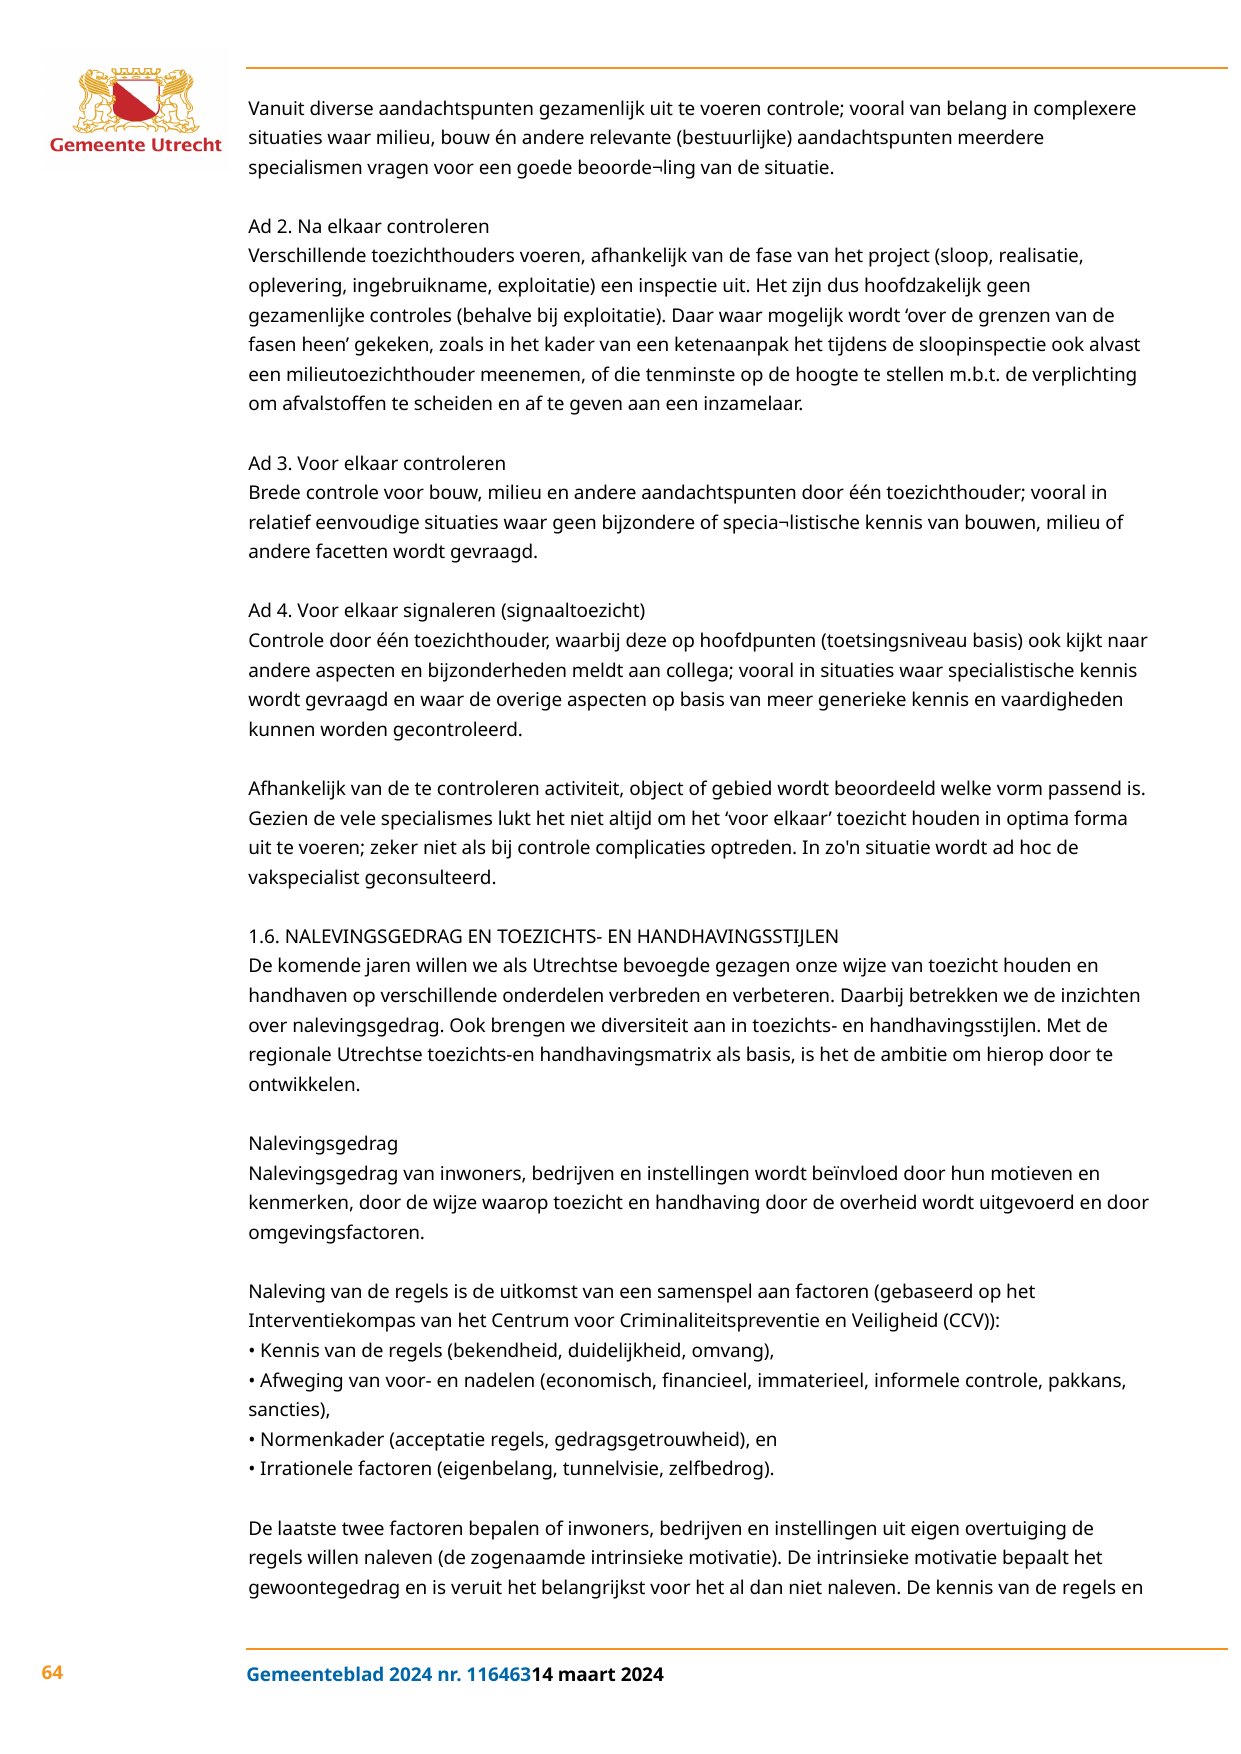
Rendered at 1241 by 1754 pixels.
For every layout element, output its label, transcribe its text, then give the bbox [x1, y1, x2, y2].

text Ad 3. Voor elkaar controleren [248, 450, 1152, 476]
text Brede controle voor bouw, milieu en andere aandachtspunten door één toezichthouder; vooral in relatief eenvoudige situaties waar geen bijzondere of specia¬listische kennis van bouwen, milieu of andere facetten wordt gevraagd. [248, 479, 1152, 564]
picture [41, 47, 231, 172]
text Afhankelijk van de te controleren activiteit, object of gebied wordt beoordeeld welke vorm passend is. Gezien de vele specialismes lukt het niet altijd om het ‘voor elkaar’ toezicht houden in optima forma uit te voeren; zeker niet als bij controle complicaties optreden. In zo'n situatie wordt ad hoc de vakspecialist geconsulteerd. [248, 775, 1152, 890]
text Nalevingsgedrag [248, 1130, 1152, 1156]
text • Kennis van de regels (bekendheid, duidelijkheid, omvang), [248, 1337, 1152, 1363]
text Nalevingsgedrag van inwoners, bedrijven en instellingen wordt beïnvloed door hun motieven en kenmerken, door de wijze waarop toezicht en handhaving door de overheid wordt uitgevoerd en door omgevingsfactoren. [248, 1160, 1152, 1245]
text Verschillende toezichthouders voeren, afhankelijk van de fase van het project (sloop, realisatie, oplevering, ingebruikname, exploitatie) een inspectie uit. Het zijn dus hoofdzakelijk geen gezamenlijke controles (behalve bij exploitatie). Daar waar mogelijk wordt ‘over de grenzen van de fasen heen’ gekeken, zoals in het kader van een ketenaanpak het tijdens de sloopinspectie ook alvast een milieutoezichthouder meenemen, of die tenminste op de hoogte te stellen m.b.t. de verplichting om afvalstoffen te scheiden en af te geven aan een inzamelaar. [248, 243, 1152, 416]
text De komende jaren willen we als Utrechtse bevoegde gezagen onze wijze van toezicht houden en handhaven op verschillende onderdelen verbreden en verbeteren. Daarbij betrekken we de inzichten over nalevingsgedrag. Ook brengen we diversiteit aan in toezichts- en handhavingsstijlen. Met de regionale Utrechtse toezichts-en handhavingsmatrix als basis, is het de ambitie om hierop door te ontwikkelen. [248, 953, 1152, 1097]
text Ad 4. Voor elkaar signaleren (signaaltoezicht) [248, 598, 1152, 623]
text • Afweging van voor- en nadelen (economisch, financieel, immaterieel, informele controle, pakkans, sancties), [248, 1367, 1152, 1422]
text • Irrationele factoren (eigenbelang, tunnelvisie, zelfbedrog). [248, 1456, 1152, 1481]
text Naleving van de regels is de uitkomst van een samenspel aan factoren (gebaseerd op het Interventiekompas van het Centrum voor Criminaliteitspreventie en Veiligheid (CCV)): [248, 1278, 1152, 1333]
text 1.6. NALEVINGSGEDRAG EN TOEZICHTS- EN HANDHAVINGSSTIJLEN [248, 923, 1152, 949]
text Ad 2. Na elkaar controleren [248, 213, 1152, 239]
text Vanuit diverse aandachtspunten gezamenlijk uit te voeren controle; vooral van belang in complexere situaties waar milieu, bouw én andere relevante (bestuurlijke) aandachtspunten meerdere specialismen vragen voor een goede beoorde¬ling van de situatie. [248, 95, 1152, 180]
text Controle door één toezichthouder, waarbij deze op hoofdpunten (toetsingsniveau basis) ook kijkt naar andere aspecten en bijzonderheden meldt aan collega; vooral in situaties waar specialistische kennis wordt gevraagd en waar de overige aspecten op basis van meer generieke kennis en vaardigheden kunnen worden gecontroleerd. [248, 627, 1152, 742]
text De laatste twee factoren bepalen of inwoners, bedrijven en instellingen uit eigen overtuiging de regels willen naleven (de zogenaamde intrinsieke motivatie). De intrinsieke motivatie bepaalt het gewoontegedrag en is veruit het belangrijkst voor het al dan niet naleven. De kennis van de regels en [248, 1515, 1152, 1600]
text • Normenkader (acceptatie regels, gedragsgetrouwheid), en [248, 1426, 1152, 1452]
